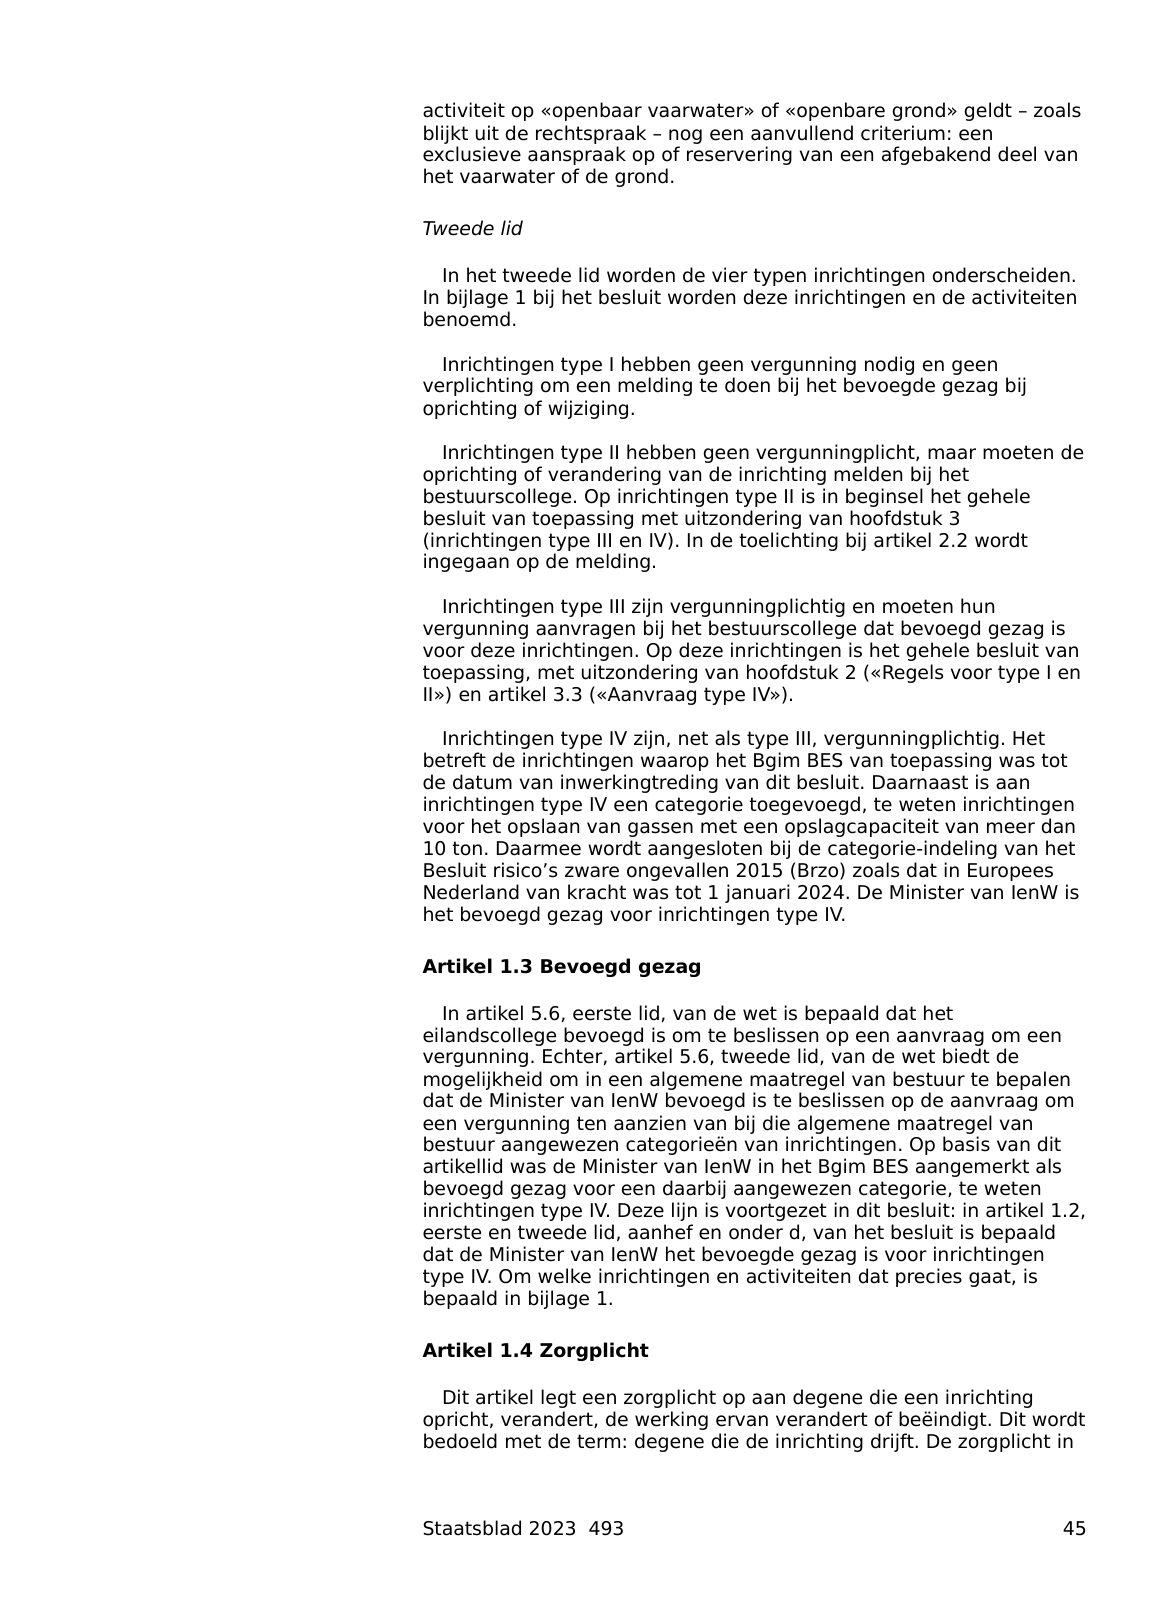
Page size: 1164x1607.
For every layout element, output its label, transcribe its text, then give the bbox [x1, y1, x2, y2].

text In artikel 5.6, eerste lid, van de wet is bepaald dat het eilandscollege bevoegd is om te beslissen op een aanvraag om een vergunning. Echter, artikel 5.6, tweede lid, van de wet biedt de mogelijkheid om in een algemene maatregel van bestuur te bepalen dat de Minister van IenW bevoegd is te beslissen op de aanvraag om een vergunning ten aanzien van bij die algemene maatregel van bestuur aangewezen categorieën van inrichtingen. Op basis van dit artikellid was de Minister van IenW in het Bgim BES aangemerkt als bevoegd gezag voor een daarbij aangewezen categorie, te weten inrichtingen type IV. Deze lijn is voortgezet in dit besluit: in artikel 1.2, eerste en tweede lid, aanhef en onder d, van het besluit is bepaald dat de Minister van IenW het bevoegde gezag is voor inrichtingen type IV. Om welke inrichtingen en activiteiten dat precies gaat, is bepaald in bijlage 1. [422, 1002, 1087, 1310]
text Inrichtingen type IV zijn, net als type III, vergunningplichtig. Het betreft de inrichtingen waarop het Bgim BES van toepassing was tot de datum van inwerkingtreding van dit besluit. Daarnaast is aan inrichtingen type IV een categorie toegevoegd, te weten inrichtingen voor het opslaan van gassen met een opslagcapaciteit van meer dan 10 ton. Daarmee wordt aangesloten bij de categorie-indeling van het Besluit risico’s zware ongevallen 2015 (Brzo) zoals dat in Europees Nederland van kracht was tot 1 januari 2024. De Minister van IenW is het bevoegd gezag voor inrichtingen type IV. [422, 728, 1087, 926]
subtitle Artikel 1.3 Bevoegd gezag [422, 956, 1087, 977]
text Dit artikel legt een zorgplicht op aan degene die een inrichting opricht, verandert, de werking ervan verandert of beëindigt. Dit wordt bedoeld met de term: degene die de inrichting drijft. De zorgplicht in [422, 1387, 1087, 1453]
text activiteit op «openbaar vaarwater» of «openbare grond» geldt – zoals blijkt uit de rechtspraak – nog een aanvullend criterium: een exclusieve aanspraak op of reservering van een afgebakend deel van het vaarwater of de grond. [422, 100, 1087, 188]
subtitle Artikel 1.4 Zorgplicht [422, 1340, 1087, 1362]
text Inrichtingen type II hebben geen vergunningplicht, maar moeten de oprichting of verandering van de inrichting melden bij het bestuurscollege. Op inrichtingen type II is in beginsel het gehele besluit van toepassing met uitzondering van hoofdstuk 3 (inrichtingen type III en IV). In de toelichting bij artikel 2.2 wordt ingegaan op de melding. [422, 442, 1087, 573]
subtitle Tweede lid [422, 218, 1087, 240]
text Inrichtingen type III zijn vergunningplichtig en moeten hun vergunning aanvragen bij het bestuurscollege dat bevoegd gezag is voor deze inrichtingen. Op deze inrichtingen is het gehele besluit van toepassing, met uitzondering van hoofdstuk 2 («Regels voor type I en II») en artikel 3.3 («Aanvraag type IV»). [422, 596, 1087, 706]
text Inrichtingen type I hebben geen vergunning nodig en geen verplichting om een melding te doen bij het bevoegde gezag bij oprichting of wijziging. [422, 353, 1087, 419]
text In het tweede lid worden de vier typen inrichtingen onderscheiden. In bijlage 1 bij het besluit worden deze inrichtingen en de activiteiten benoemd. [422, 265, 1087, 331]
